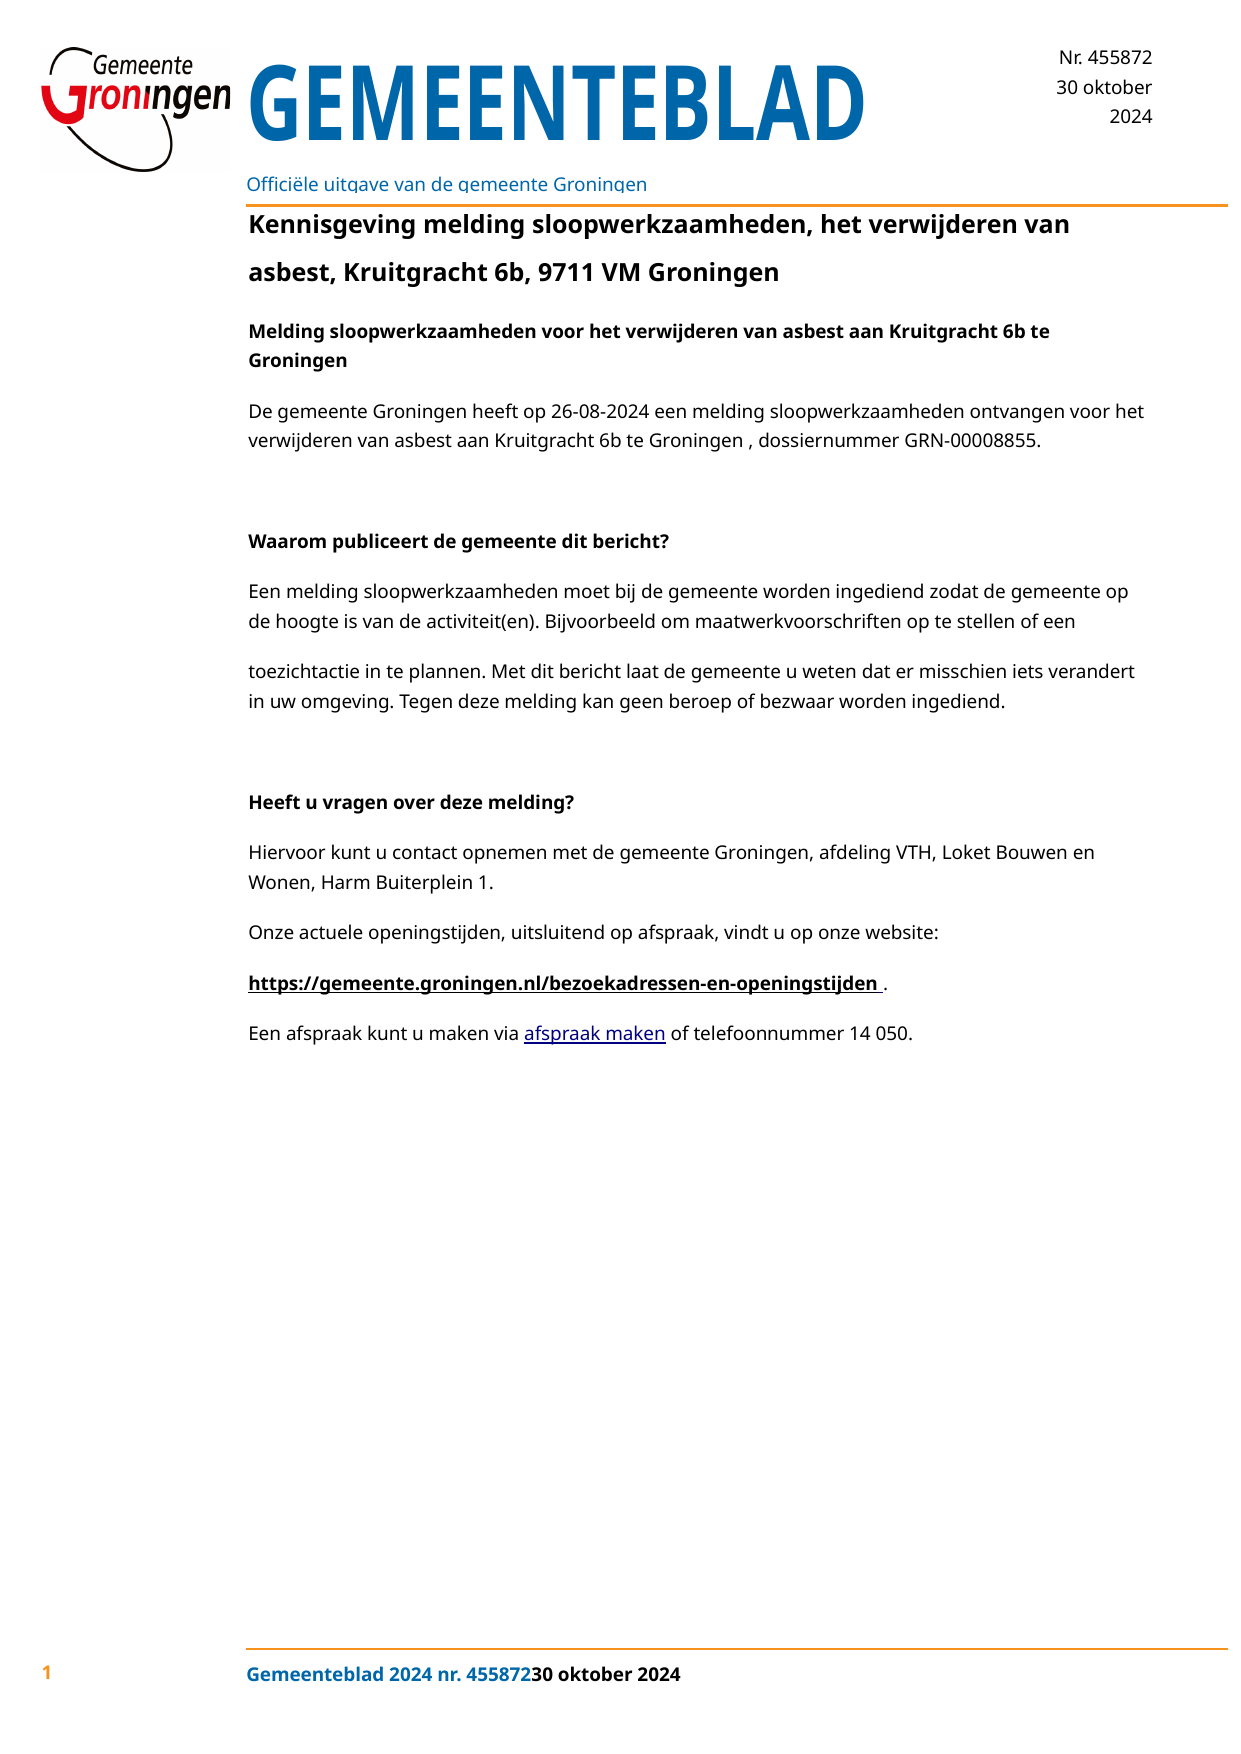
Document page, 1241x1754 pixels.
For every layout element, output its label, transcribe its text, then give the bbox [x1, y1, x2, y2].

text Melding sloopwerkzaamheden voor het verwijderen van asbest aan Kruitgracht 6b te Groningen [248, 318, 1152, 373]
text Hiervoor kunt u contact opnemen met de gemeente Groningen, afdeling VTH, Loket Bouwen en Wonen, Harm Buiterplein 1. [248, 839, 1152, 895]
text Heeft u vragen over deze melding? [248, 789, 1152, 815]
text Waarom publiceert de gemeente dit bericht? [248, 528, 1152, 554]
text De gemeente Groningen heeft op 26-08-2024 een melding sloopwerkzaamheden ontvangen voor het verwijderen van asbest aan Kruitgracht 6b te Groningen , dossiernummer GRN-00008855. [248, 398, 1152, 453]
text toezichtactie in te plannen. Met dit bericht laat de gemeente u weten dat er misschien iets verandert in uw omgeving. Tegen deze melding kan geen beroep of bezwaar worden ingediend. [248, 659, 1152, 714]
text Kennisgeving melding sloopwerkzaamheden, het verwijderen van asbest, Kruitgracht 6b, 9711 VM Groningen [248, 207, 1152, 288]
text https://gemeente.groningen.nl/bezoekadressen-en-openingstijden . [248, 970, 1152, 996]
text Een afspraak kunt u maken via afspraak maken of telefoonnummer 14 050. [248, 1020, 1152, 1046]
text Onze actuele openingstijden, uitsluitend op afspraak, vindt u op onze website: [248, 919, 1152, 945]
picture [41, 47, 231, 172]
text Een melding sloopwerkzaamheden moet bij de gemeente worden ingediend zodat de gemeente op de hoogte is van de activiteit(en). Bijvoorbeeld om maatwerkvoorschriften op te stellen of een [248, 579, 1152, 634]
